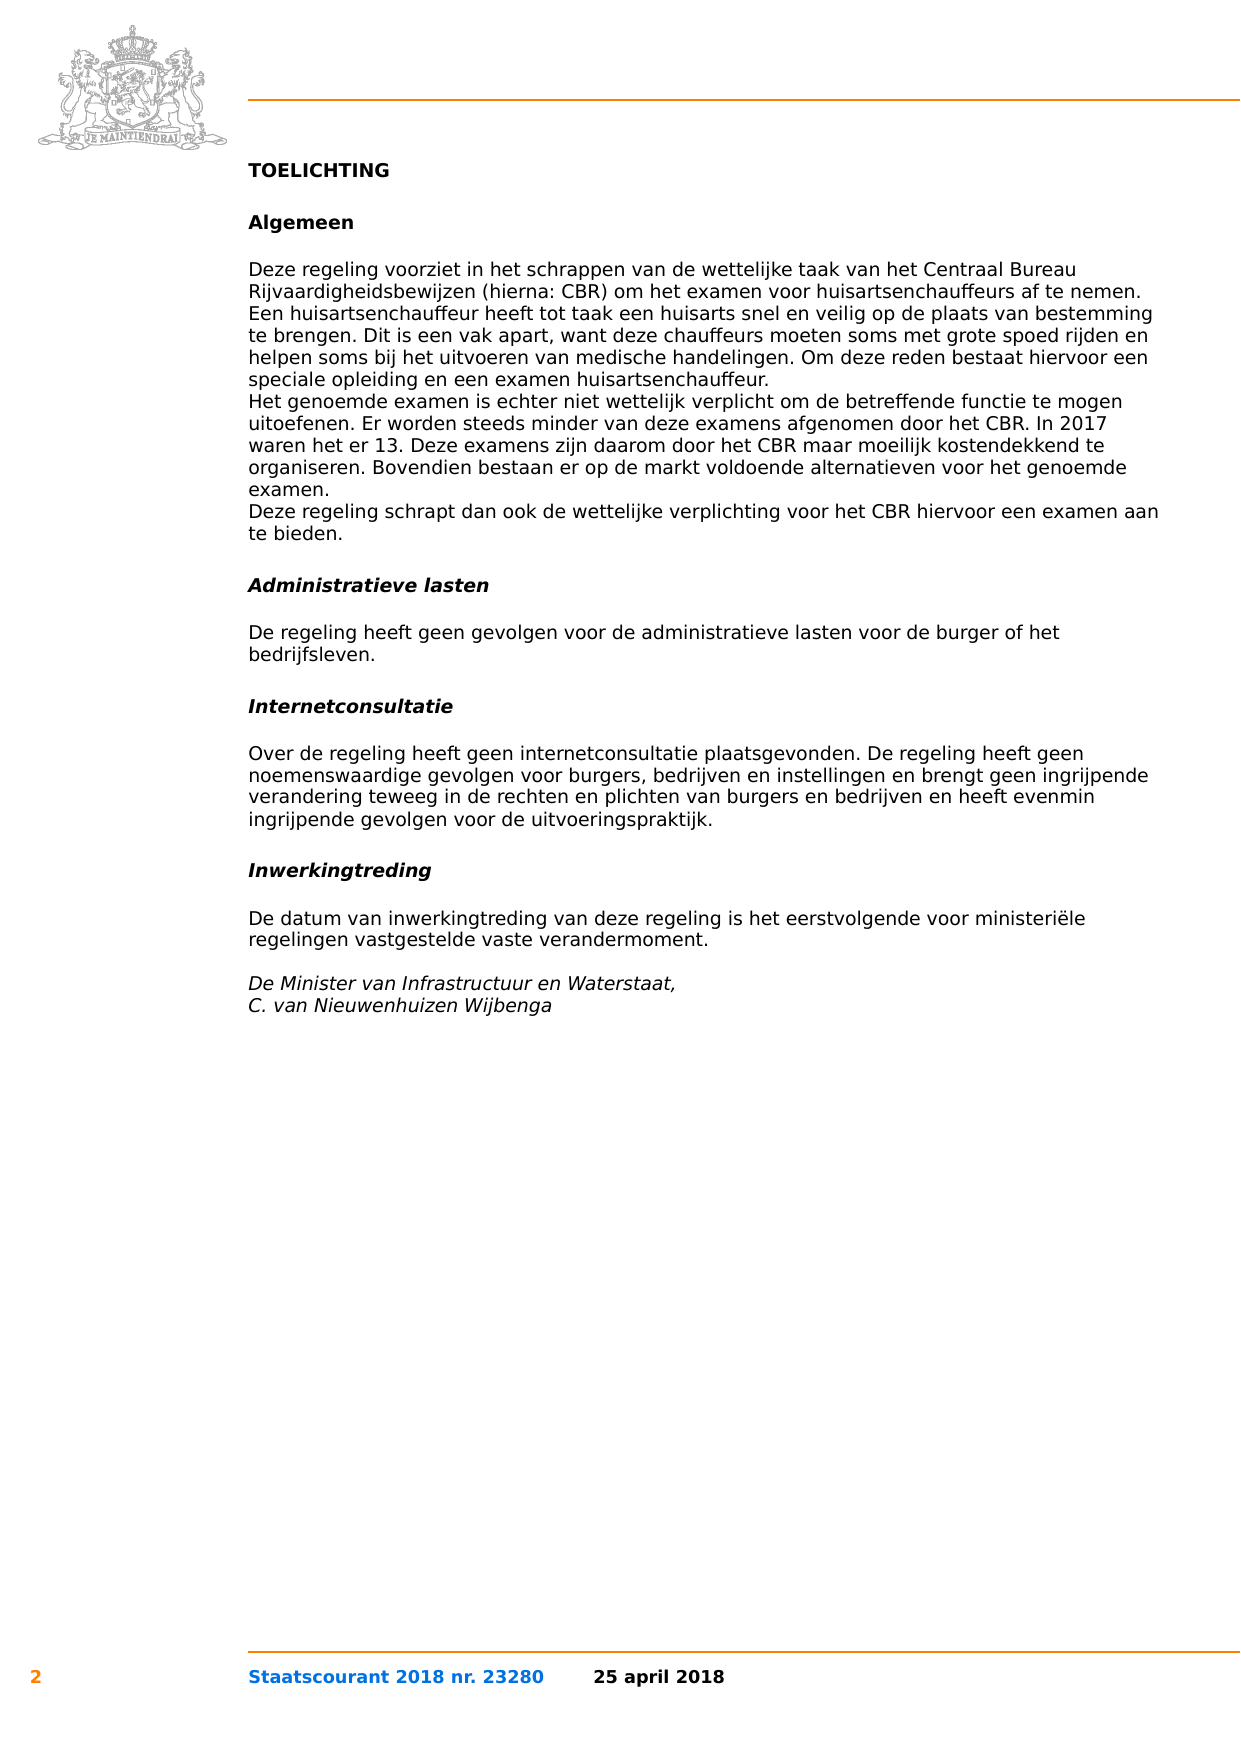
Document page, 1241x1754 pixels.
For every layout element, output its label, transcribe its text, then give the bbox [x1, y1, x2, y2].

subtitle Administratieve lasten [248, 574, 1163, 597]
text Het genoemde examen is echter niet wettelijk verplicht om de betreffende functie te mogen uitoefenen. Er worden steeds minder van deze examens afgenomen door het CBR. In 2017 waren het er 13. Deze examens zijn daarom door het CBR maar moeilijk kostendekkend te organiseren. Bovendien bestaan er op de markt voldoende alternatieven voor het genoemde examen. [248, 391, 1163, 501]
text De Minister van Infrastructuur en Waterstaat, C. van Nieuwenhuizen Wijbenga [248, 973, 1163, 1017]
text De regeling heeft geen gevolgen voor de administratieve lasten voor de burger of het bedrijfsleven. [248, 622, 1163, 666]
text Deze regeling schrapt dan ook de wettelijke verplichting voor het CBR hiervoor een examen aan te bieden. [248, 501, 1163, 544]
subtitle Inwerkingtreding [248, 860, 1163, 882]
text De datum van inwerkingtreding van deze regeling is het eerstvolgende voor ministeriële regelingen vastgestelde vaste verandermoment. [248, 907, 1163, 951]
text Deze regeling voorziet in het schrappen van de wettelijke taak van het Centraal Bureau Rijvaardigheidsbewijzen (hierna: CBR) om het examen voor huisartsenchauffeurs af te nemen. Een huisartsenchauffeur heeft tot taak een huisarts snel en veilig op de plaats van bestemming te brengen. Dit is een vak apart, want deze chauffeurs moeten soms met grote spoed rijden en helpen soms bij het uitvoeren van medische handelingen. Om deze reden bestaat hiervoor een speciale opleiding en een examen huisartsenchauffeur. [248, 259, 1163, 391]
picture [38, 25, 227, 150]
text Over de regeling heeft geen internetconsultatie plaatsgevonden. De regeling heeft geen noemenswaardige gevolgen voor burgers, bedrijven en instellingen en brengt geen ingrijpende verandering teweeg in de rechten en plichten van burgers en bedrijven en heeft evenmin ingrijpende gevolgen voor de uitvoeringspraktijk. [248, 742, 1163, 830]
subtitle Internetconsultatie [248, 696, 1163, 717]
subtitle TOELICHTING [248, 160, 1163, 182]
subtitle Algemeen [248, 212, 1163, 234]
